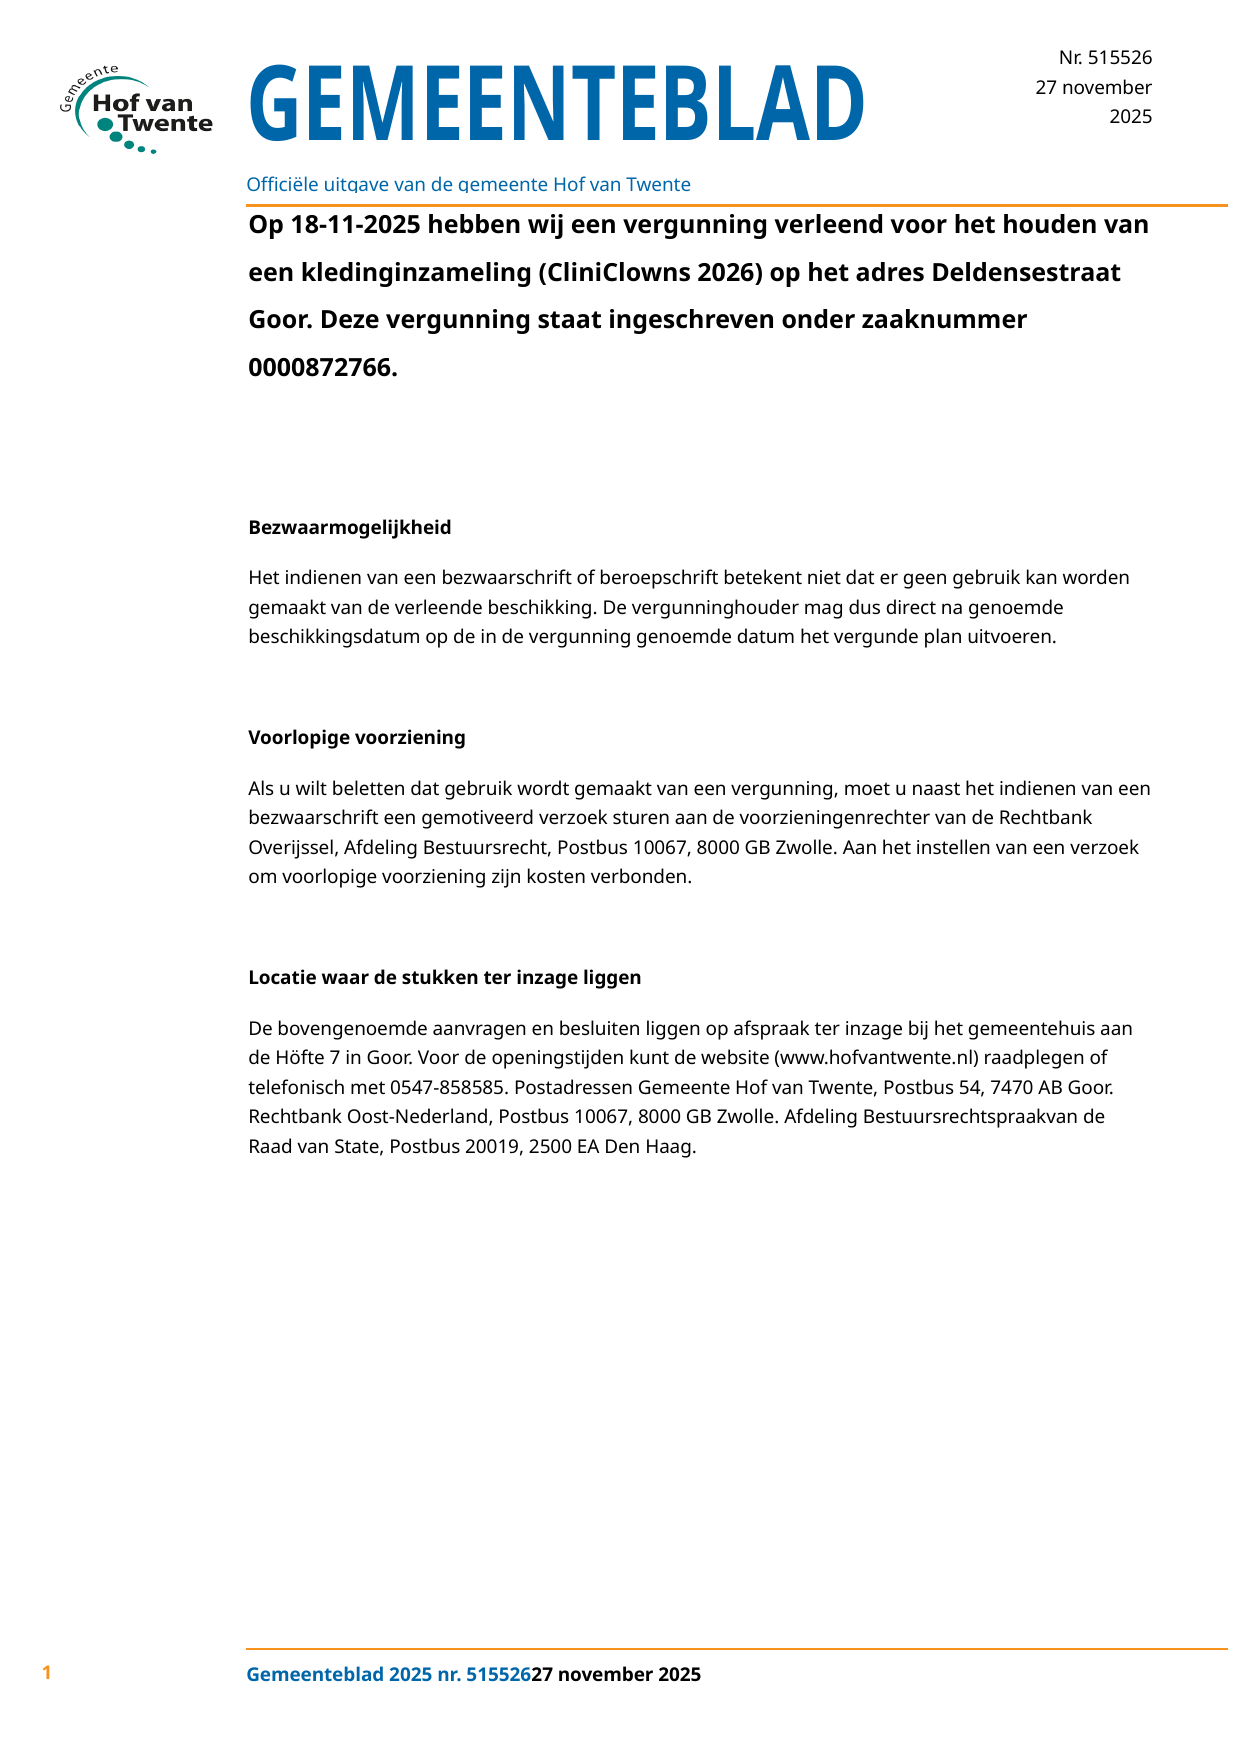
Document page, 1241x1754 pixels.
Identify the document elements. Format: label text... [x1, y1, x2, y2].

text Voorlopige voorziening [248, 724, 1152, 750]
text Bezwaarmogelijkheid [248, 514, 1152, 540]
text Op 18-11-2025 hebben wij een vergunning verleend voor het houden van een kledinginzameling (CliniClowns 2026) op het adres Deldensestraat Goor. Deze vergunning staat ingeschreven onder zaaknummer 0000872766. [248, 207, 1152, 384]
text Locatie waar de stukken ter inzage liggen [248, 964, 1152, 990]
text De bovengenoemde aanvragen en besluiten liggen op afspraak ter inzage bij het gemeentehuis aan de Höfte 7 in Goor. Voor de openingstijden kunt de website (www.hofvantwente.nl) raadplegen of telefonisch met 0547-858585. Postadressen Gemeente Hof van Twente, Postbus 54, 7470 AB Goor. Rechtbank Oost-Nederland, Postbus 10067, 8000 GB Zwolle. Afdeling Bestuursrechtspraakvan de Raad van State, Postbus 20019, 2500 EA Den Haag. [248, 1015, 1152, 1159]
text Als u wilt beletten dat gebruik wordt gemaakt van een vergunning, moet u naast het indienen van een bezwaarschrift een gemotiveerd verzoek sturen aan de voorzieningenrechter van de Rechtbank Overijssel, Afdeling Bestuursrecht, Postbus 10067, 8000 GB Zwolle. Aan het instellen van een verzoek om voorlopige voorziening zijn kosten verbonden. [248, 775, 1152, 889]
picture [41, 47, 231, 172]
text Het indienen van een bezwaarschrift of beroepschrift betekent niet dat er geen gebruik kan worden gemaakt van de verleende beschikking. De vergunninghouder mag dus direct na genoemde beschikkingsdatum op de in de vergunning genoemde datum het vergunde plan uitvoeren. [248, 564, 1152, 649]
